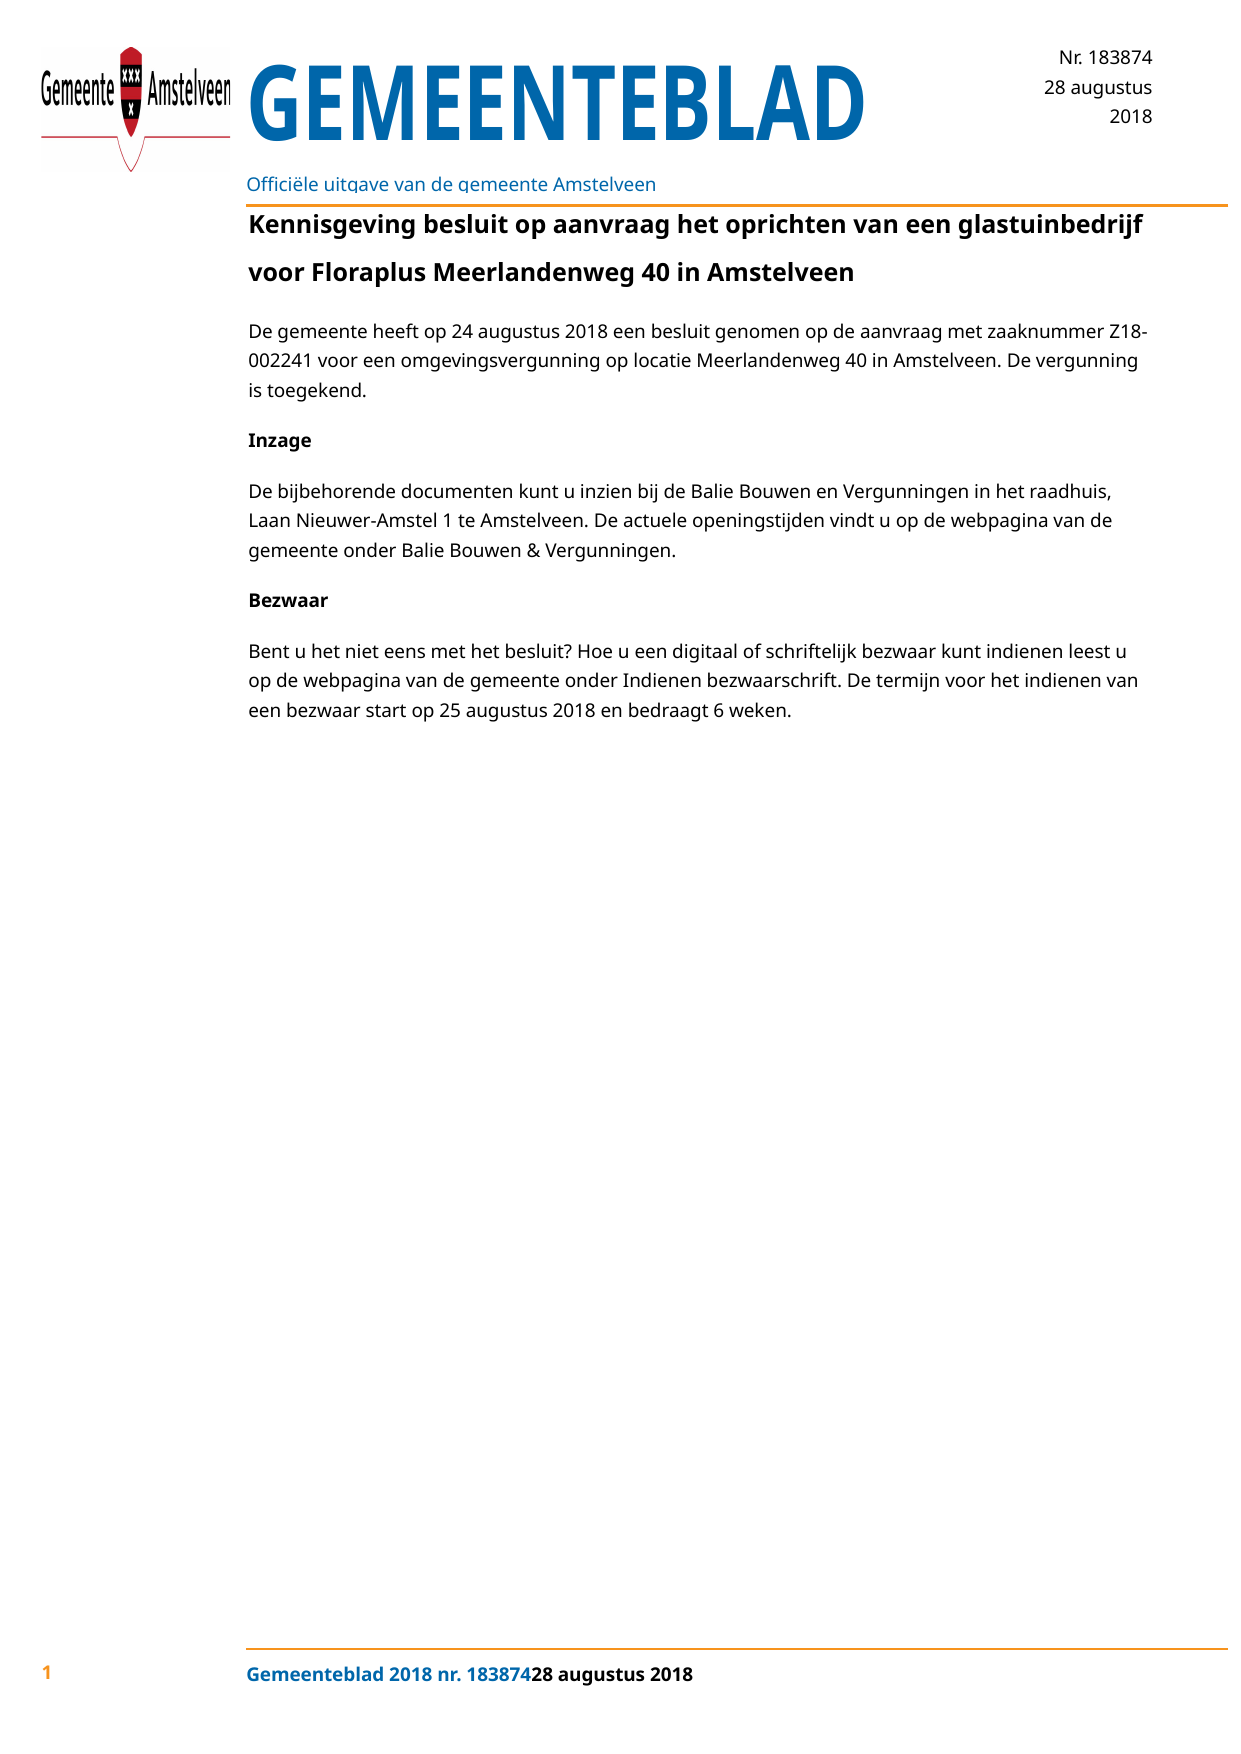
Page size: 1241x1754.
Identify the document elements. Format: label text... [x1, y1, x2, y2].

text De gemeente heeft op 24 augustus 2018 een besluit genomen op de aanvraag met zaaknummer Z18-002241 voor een omgevingsvergunning op locatie Meerlandenweg 40 in Amstelveen. De vergunning is toegekend. [248, 318, 1152, 403]
picture [41, 47, 231, 172]
text De bijbehorende documenten kunt u inzien bij de Balie Bouwen en Vergunningen in het raadhuis, Laan Nieuwer-Amstel 1 te Amstelveen. De actuele openingstijden vindt u op de webpagina van de gemeente onder Balie Bouwen & Vergunningen. [248, 478, 1152, 563]
text Kennisgeving besluit op aanvraag het oprichten van een glastuinbedrijf voor Floraplus Meerlandenweg 40 in Amstelveen [248, 207, 1152, 288]
text Bezwaar [248, 587, 1152, 613]
text Bent u het niet eens met het besluit? Hoe u een digitaal of schriftelijk bezwaar kunt indienen leest u op de webpagina van de gemeente onder Indienen bezwaarschrift. De termijn voor het indienen van een bezwaar start op 25 augustus 2018 en bedraagt 6 weken. [248, 638, 1152, 723]
text Inzage [248, 427, 1152, 453]
